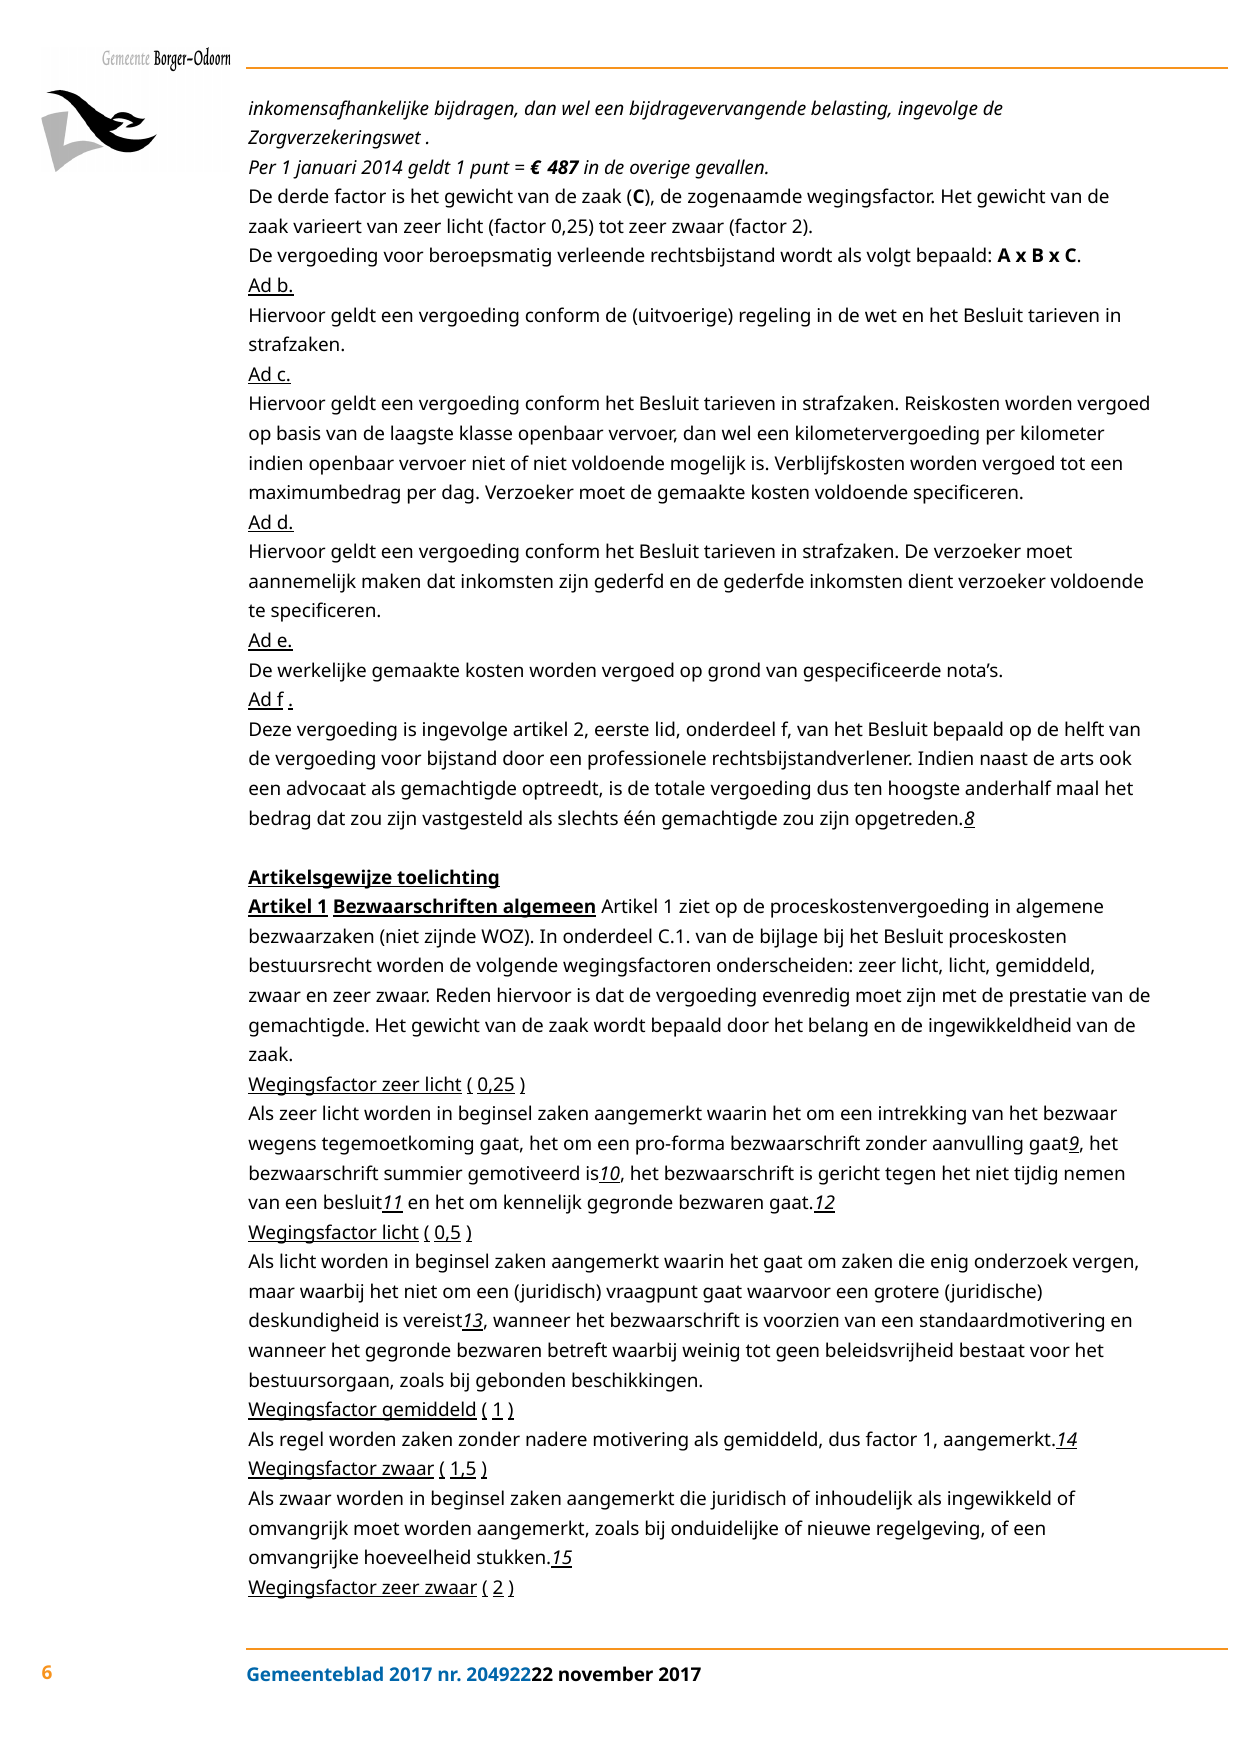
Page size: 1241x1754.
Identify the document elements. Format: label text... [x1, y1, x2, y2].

text Als zeer licht worden in beginsel zaken aangemerkt waarin het om een intrekking van het bezwaar wegens tegemoetkoming gaat, het om een pro-forma bezwaarschrift zonder aanvulling gaat9, het bezwaarschrift summier gemotiveerd is10, het bezwaarschrift is gericht tegen het niet tijdig nemen van een besluit11 en het om kennelijk gegronde bezwaren gaat.12 [248, 1101, 1152, 1215]
text Wegingsfactor zwaar ( 1,5 ) [248, 1456, 1152, 1481]
text Als zwaar worden in beginsel zaken aangemerkt die juridisch of inhoudelijk als ingewikkeld of omvangrijk moet worden aangemerkt, zoals bij onduidelijke of nieuwe regelgeving, of een omvangrijke hoeveelheid stukken.15 [248, 1485, 1152, 1570]
text Wegingsfactor zeer zwaar ( 2 ) [248, 1574, 1152, 1600]
text Ad b. [248, 272, 1152, 298]
text Deze vergoeding is ingevolge artikel 2, eerste lid, onderdeel f, van het Besluit bepaald op de helft van de vergoeding voor bijstand door een professionele rechtsbijstandverlener. Indien naast de arts ook een advocaat als gemachtigde optreedt, is de totale vergoeding dus ten hoogste anderhalf maal het bedrag dat zou zijn vastgesteld als slechts één gemachtigde zou zijn opgetreden.8 [248, 716, 1152, 831]
text De vergoeding voor beroepsmatig verleende rechtsbijstand wordt als volgt bepaald: A x B x C. [248, 243, 1152, 268]
picture [41, 47, 231, 172]
text Artikel 1 Bezwaarschriften algemeen Artikel 1 ziet op de proceskostenvergoeding in algemene bezwaarzaken (niet zijnde WOZ). In onderdeel C.1. van de bijlage bij het Besluit proceskosten bestuursrecht worden de volgende wegingsfactoren onderscheiden: zeer licht, licht, gemiddeld, zwaar en zeer zwaar. Reden hiervoor is dat de vergoeding evenredig moet zijn met de prestatie van de gemachtigde. Het gewicht van de zaak wordt bepaald door het belang en de ingewikkeldheid van de zaak. [248, 893, 1152, 1067]
text Hiervoor geldt een vergoeding conform het Besluit tarieven in strafzaken. Reiskosten worden vergoed op basis van de laagste klasse openbaar vervoer, dan wel een kilometervergoeding per kilometer indien openbaar vervoer niet of niet voldoende mogelijk is. Verblijfskosten worden vergoed tot een maximumbedrag per dag. Verzoeker moet de gemaakte kosten voldoende specificeren. [248, 391, 1152, 505]
text Hiervoor geldt een vergoeding conform de (uitvoerige) regeling in de wet en het Besluit tarieven in strafzaken. [248, 302, 1152, 357]
text Hiervoor geldt een vergoeding conform het Besluit tarieven in strafzaken. De verzoeker moet aannemelijk maken dat inkomsten zijn gederfd en de gederfde inkomsten dient verzoeker voldoende te specificeren. [248, 538, 1152, 623]
text Artikelsgewijze toelichting [248, 864, 1152, 890]
text inkomensafhankelijke bijdragen, dan wel een bijdragevervangende belasting, ingevolge de Zorgverzekeringswet . [248, 95, 1152, 150]
text Per 1 januari 2014 geldt 1 punt = € 487 in de overige gevallen. [248, 154, 1152, 180]
text Ad e. [248, 627, 1152, 653]
text Wegingsfactor licht ( 0,5 ) [248, 1219, 1152, 1245]
text Als regel worden zaken zonder nadere motivering als gemiddeld, dus factor 1, aangemerkt.14 [248, 1426, 1152, 1452]
text De werkelijke gemaakte kosten worden vergoed op grond van gespecificeerde nota’s. [248, 657, 1152, 683]
text Wegingsfactor zeer licht ( 0,25 ) [248, 1071, 1152, 1097]
text Als licht worden in beginsel zaken aangemerkt waarin het gaat om zaken die enig onderzoek vergen, maar waarbij het niet om een (juridisch) vraagpunt gaat waarvoor een grotere (juridische) deskundigheid is vereist13, wanneer het bezwaarschrift is voorzien van een standaardmotivering en wanneer het gegronde bezwaren betreft waarbij weinig tot geen beleidsvrijheid bestaat voor het bestuursorgaan, zoals bij gebonden beschikkingen. [248, 1248, 1152, 1393]
text Ad c. [248, 361, 1152, 387]
text Ad f . [248, 686, 1152, 712]
text Wegingsfactor gemiddeld ( 1 ) [248, 1396, 1152, 1422]
text Ad d. [248, 509, 1152, 535]
text De derde factor is het gewicht van de zaak (C), de zogenaamde wegingsfactor. Het gewicht van de zaak varieert van zeer licht (factor 0,25) tot zeer zwaar (factor 2). [248, 183, 1152, 239]
